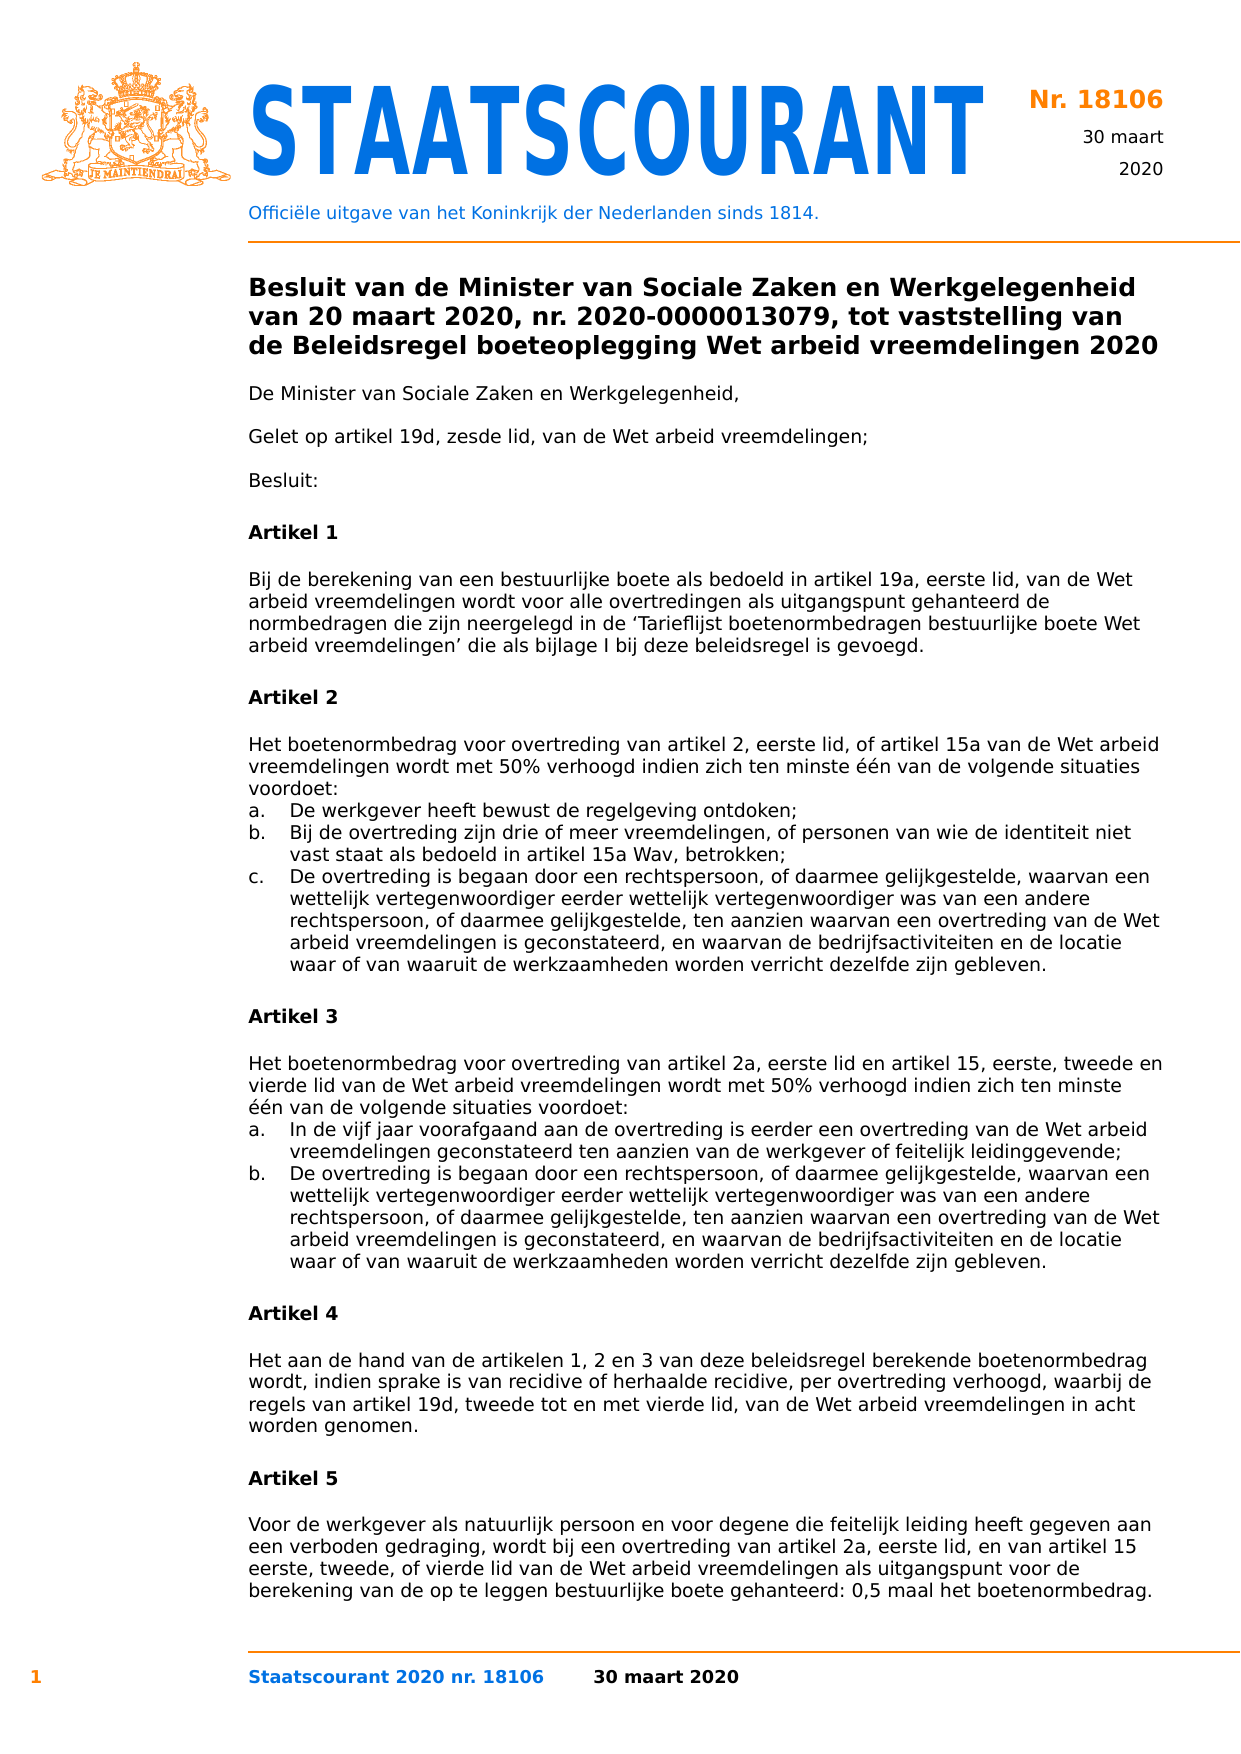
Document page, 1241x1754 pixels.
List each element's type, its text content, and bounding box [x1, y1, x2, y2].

table_cell 30 maart [998, 121, 1240, 153]
table_header Nr. 18106 [998, 62, 1240, 121]
text b. Bij de overtreding zijn drie of meer vreemdelingen, of personen van wie de identiteit niet vast staat als bedoeld in artikel 15a Wav, betrokken; [248, 822, 1163, 866]
table_cell Officiële uitgave van het Koninkrijk der Nederlanden sinds 1814. [248, 203, 1240, 241]
text Het boetenormbedrag voor overtreding van artikel 2, eerste lid, of artikel 15a van de Wet arbeid vreemdelingen wordt met 50% verhoogd indien zich ten minste één van de volgende situaties voordoet: [248, 734, 1163, 800]
text b. De overtreding is begaan door een rechtspersoon, of daarmee gelijkgestelde, waarvan een wettelijk vertegenwoordiger eerder wettelijk vertegenwoordiger was van een andere rechtspersoon, of daarmee gelijkgestelde, ten aanzien waarvan een overtreding van de Wet arbeid vreemdelingen is geconstateerd, en waarvan de bedrijfsactiviteiten en de locatie waar of van waaruit de werkzaamheden worden verricht dezelfde zijn gebleven. [248, 1163, 1163, 1272]
text De Minister van Sociale Zaken en Werkgelegenheid, [248, 382, 1163, 404]
subtitle Artikel 4 [248, 1302, 1163, 1324]
table_cell 2020 [998, 153, 1240, 203]
text Het aan de hand van de artikelen 1, 2 en 3 van deze beleidsregel berekende boetenormbedrag wordt, indien sprake is van recidive of herhaalde recidive, per overtreding verhoogd, waarbij de regels van artikel 19d, tweede tot en met vierde lid, van de Wet arbeid vreemdelingen in acht worden genomen. [248, 1349, 1163, 1437]
subtitle Artikel 1 [248, 522, 1163, 544]
text Voor de werkgever als natuurlijk persoon en voor degene die feitelijk leiding heeft gegeven aan een verboden gedraging, wordt bij een overtreding van artikel 2a, eerste lid, en van artikel 15 eerste, tweede, of vierde lid van de Wet arbeid vreemdelingen als uitgangspunt voor de berekening van de op te leggen bestuurlijke boete gehanteerd: 0,5 maal het boetenormbedrag. [248, 1514, 1163, 1602]
text Bij de berekening van een bestuurlijke boete als bedoeld in artikel 19a, eerste lid, van de Wet arbeid vreemdelingen wordt voor alle overtredingen als uitgangspunt gehanteerd de normbedragen die zijn neergelegd in de ‘Tarieflijst boetenormbedragen bestuurlijke boete Wet arbeid vreemdelingen’ die als bijlage I bij deze beleidsregel is gevoegd. [248, 569, 1163, 657]
subtitle Artikel 2 [248, 687, 1163, 709]
picture [41, 62, 231, 186]
text a. De werkgever heeft bewust de regelgeving ontdoken; [248, 800, 1163, 822]
text Besluit: [248, 470, 1163, 492]
text c. De overtreding is begaan door een rechtspersoon, of daarmee gelijkgestelde, waarvan een wettelijk vertegenwoordiger eerder wettelijk vertegenwoordiger was van een andere rechtspersoon, of daarmee gelijkgestelde, ten aanzien waarvan een overtreding van de Wet arbeid vreemdelingen is geconstateerd, en waarvan de bedrijfsactiviteiten en de locatie waar of van waaruit de werkzaamheden worden verricht dezelfde zijn gebleven. [248, 866, 1163, 976]
subtitle Artikel 5 [248, 1467, 1163, 1489]
text Gelet op artikel 19d, zesde lid, van de Wet arbeid vreemdelingen; [248, 426, 1163, 448]
subtitle Artikel 3 [248, 1006, 1163, 1028]
table_header [25, 62, 248, 241]
subtitle Besluit van de Minister van Sociale Zaken en Werkgelegenheid van 20 maart 2020, nr. 2020-0000013079, tot vaststelling van de Beleidsregel boeteoplegging Wet arbeid vreemdelingen 2020 [248, 273, 1163, 361]
table_header STAATSCOURANT [248, 62, 998, 203]
text a. In de vijf jaar voorafgaand aan de overtreding is eerder een overtreding van de Wet arbeid vreemdelingen geconstateerd ten aanzien van de werkgever of feitelijk leidinggevende; [248, 1119, 1163, 1163]
text Het boetenormbedrag voor overtreding van artikel 2a, eerste lid en artikel 15, eerste, tweede en vierde lid van de Wet arbeid vreemdelingen wordt met 50% verhoogd indien zich ten minste één van de volgende situaties voordoet: [248, 1053, 1163, 1119]
